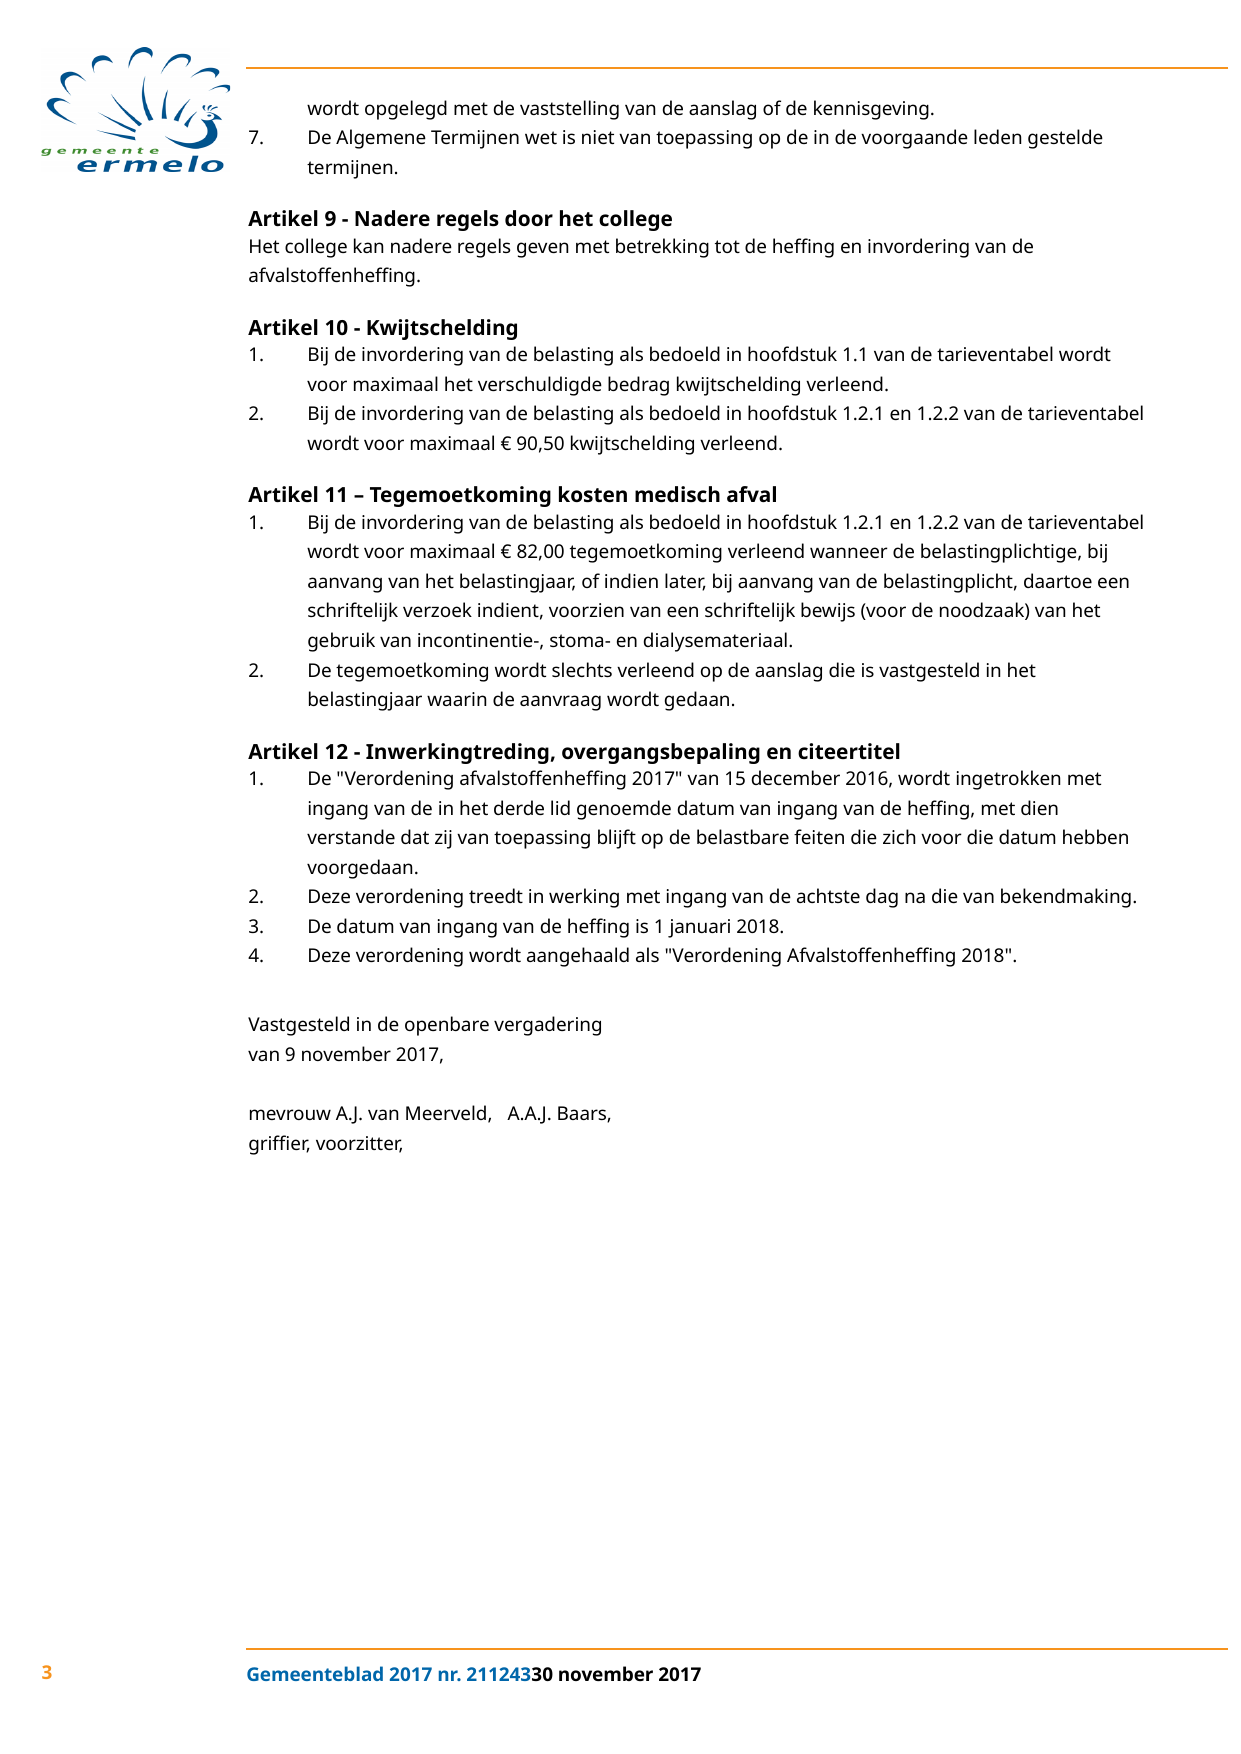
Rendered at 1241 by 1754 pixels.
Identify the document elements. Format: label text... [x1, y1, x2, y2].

text Het college kan nadere regels geven met betrekking tot de heffing en invordering van de afvalstoffenheffing. [248, 233, 1152, 288]
list Bij de invordering van de belasting als bedoeld in hoofdstuk 1.1 van de tarieventabel wordt voor maximaal het verschuldigde bedrag kwijtschelding verleend. [248, 341, 1152, 397]
list De tegemoetkoming wordt slechts verleend op de aanslag die is vastgesteld in het belastingjaar waarin de aanvraag wordt gedaan. [248, 657, 1152, 712]
text Artikel 12 - Inwerkingtreding, overgangsbepaling en citeertitel [248, 737, 1152, 765]
list Deze verordening wordt aangehaald als "Verordening Afvalstoffenheffing 2018". [248, 943, 1152, 968]
text Artikel 9 - Nadere regels door het college [248, 204, 1152, 233]
text van 9 november 2017, [248, 1041, 1152, 1067]
text mevrouw A.J. van Meerveld, A.A.J. Baars, [248, 1100, 1152, 1126]
text Artikel 10 - Kwijtschelding [248, 313, 1152, 341]
text Vastgesteld in de openbare vergadering [248, 1012, 1152, 1037]
list De "Verordening afvalstoffenheffing 2017" van 15 december 2016, wordt ingetrokken met ingang van de in het derde lid genoemde datum van ingang van de heffing, met dien verstande dat zij van toepassing blijft op de belastbare feiten die zich voor die datum hebben voorgedaan. [248, 765, 1152, 880]
picture [41, 47, 231, 172]
list Bij de invordering van de belasting als bedoeld in hoofdstuk 1.2.1 en 1.2.2 van de tarieventabel wordt voor maximaal € 82,00 tegemoetkoming verleend wanneer de belastingplichtige, bij aanvang van het belastingjaar, of indien later, bij aanvang van de belastingplicht, daartoe een schriftelijk verzoek indient, voorzien van een schriftelijk bewijs (voor de noodzaak) van het gebruik van incontinentie-, stoma- en dialysemateriaal. [248, 509, 1152, 653]
list Deze verordening treedt in werking met ingang van de achtste dag na die van bekendmaking. [248, 883, 1152, 909]
list wordt opgelegd met de vaststelling van de aanslag of de kennisgeving. [248, 95, 1152, 121]
text griffier, voorzitter, [248, 1130, 1152, 1156]
list De Algemene Termijnen wet is niet van toepassing op de in de voorgaande leden gestelde termijnen. [248, 124, 1152, 180]
list De datum van ingang van de heffing is 1 januari 2018. [248, 913, 1152, 939]
list Bij de invordering van de belasting als bedoeld in hoofdstuk 1.2.1 en 1.2.2 van de tarieventabel wordt voor maximaal € 90,50 kwijtschelding verleend. [248, 400, 1152, 456]
text Artikel 11 – Tegemoetkoming kosten medisch afval [248, 480, 1152, 509]
